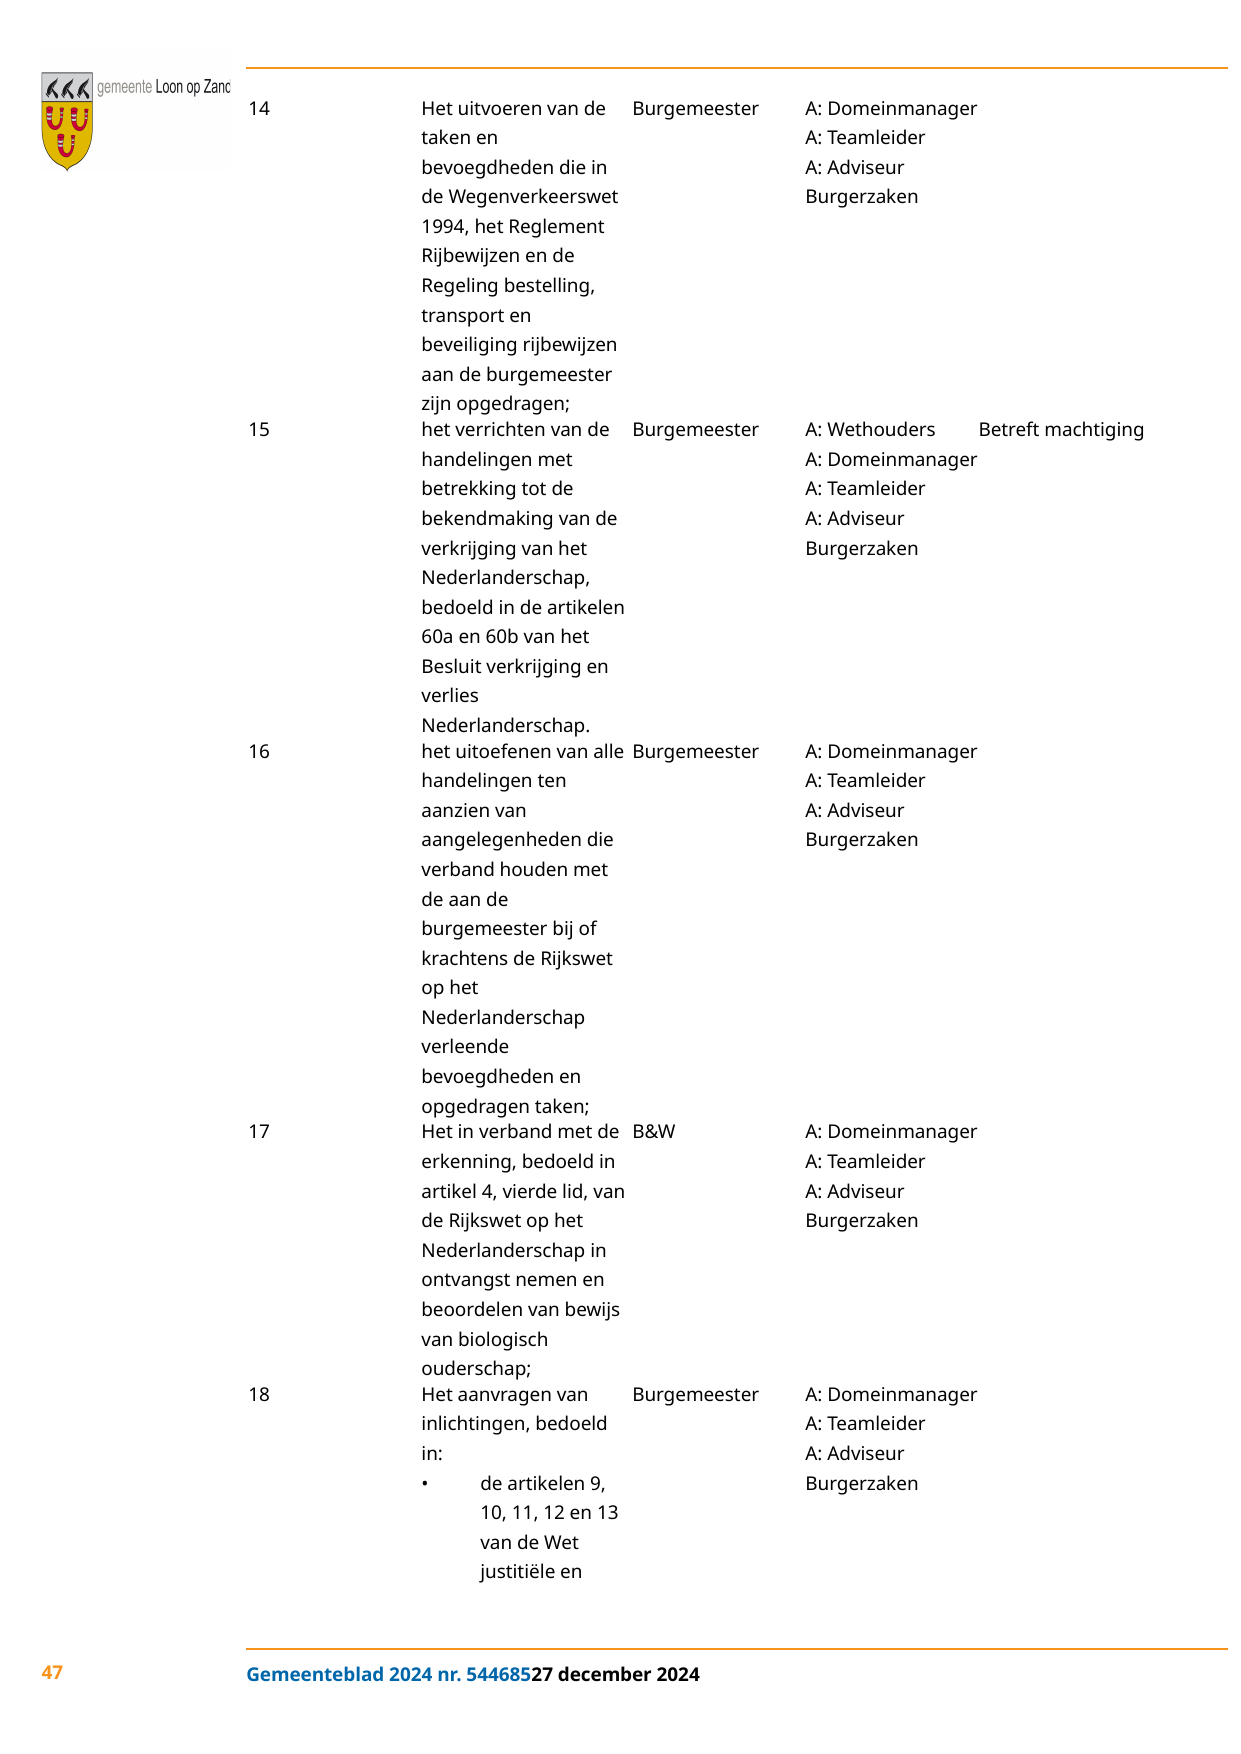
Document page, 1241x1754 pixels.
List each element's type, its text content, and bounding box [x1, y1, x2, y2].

table_cell 17 [248, 1119, 421, 1381]
table_cell Het uitvoeren van de taken en bevoegdheden die in de Wegenverkeerswet 1994, het Reglement Rijbewijzen en de Regeling bestelling, transport en beveiliging rijbewijzen aan de burgemeester zijn opgedragen; [421, 95, 632, 416]
table_cell Het in verband met de erkenning, bedoeld in artikel 4, vierde lid, van de Rijkswet op het Nederlanderschap in ontvangst nemen en beoordelen van bewijs van biologisch ouderschap; [421, 1119, 632, 1381]
table_cell het verrichten van de handelingen met betrekking tot de bekendmaking van de verkrijging van het Nederlanderschap, bedoeld in de artikelen 60a en 60b van het Besluit verkrijging en verlies Nederlanderschap. [421, 416, 632, 738]
table_cell Het aanvragen van inlichtingen, bedoeld in: de artikelen 9, 10, 11, 12 en 13 van de Wet justitiële en [421, 1381, 632, 1584]
table_cell A: Domeinmanager A: Teamleider A: Adviseur Burgerzaken [805, 738, 978, 1119]
table_cell Burgemeester [632, 416, 805, 738]
table_cell Burgemeester [632, 738, 805, 1119]
table_cell A: Domeinmanager A: Teamleider A: Adviseur Burgerzaken [805, 1381, 978, 1584]
table_cell 15 [248, 416, 421, 738]
table_cell Betreft machtiging [978, 416, 1152, 738]
picture [41, 47, 231, 172]
table_cell Burgemeester [632, 1381, 805, 1584]
table_cell 18 [248, 1381, 421, 1584]
table_cell A: Wethouders A: Domeinmanager A: Teamleider A: Adviseur Burgerzaken [805, 416, 978, 738]
table_cell [978, 1381, 1152, 1584]
table_cell [978, 738, 1152, 1119]
table_cell 16 [248, 738, 421, 1119]
table_cell 14 [248, 95, 421, 416]
table_cell [978, 95, 1152, 416]
table_cell A: Domeinmanager A: Teamleider A: Adviseur Burgerzaken [805, 1119, 978, 1381]
table_cell A: Domeinmanager A: Teamleider A: Adviseur Burgerzaken [805, 95, 978, 416]
table_cell het uitoefenen van alle handelingen ten aanzien van aangelegenheden die verband houden met de aan de burgemeester bij of krachtens de Rijkswet op het Nederlanderschap verleende bevoegdheden en opgedragen taken; [421, 738, 632, 1119]
table_cell [978, 1119, 1152, 1381]
table_cell Burgemeester [632, 95, 805, 416]
table_cell B&W [632, 1119, 805, 1381]
